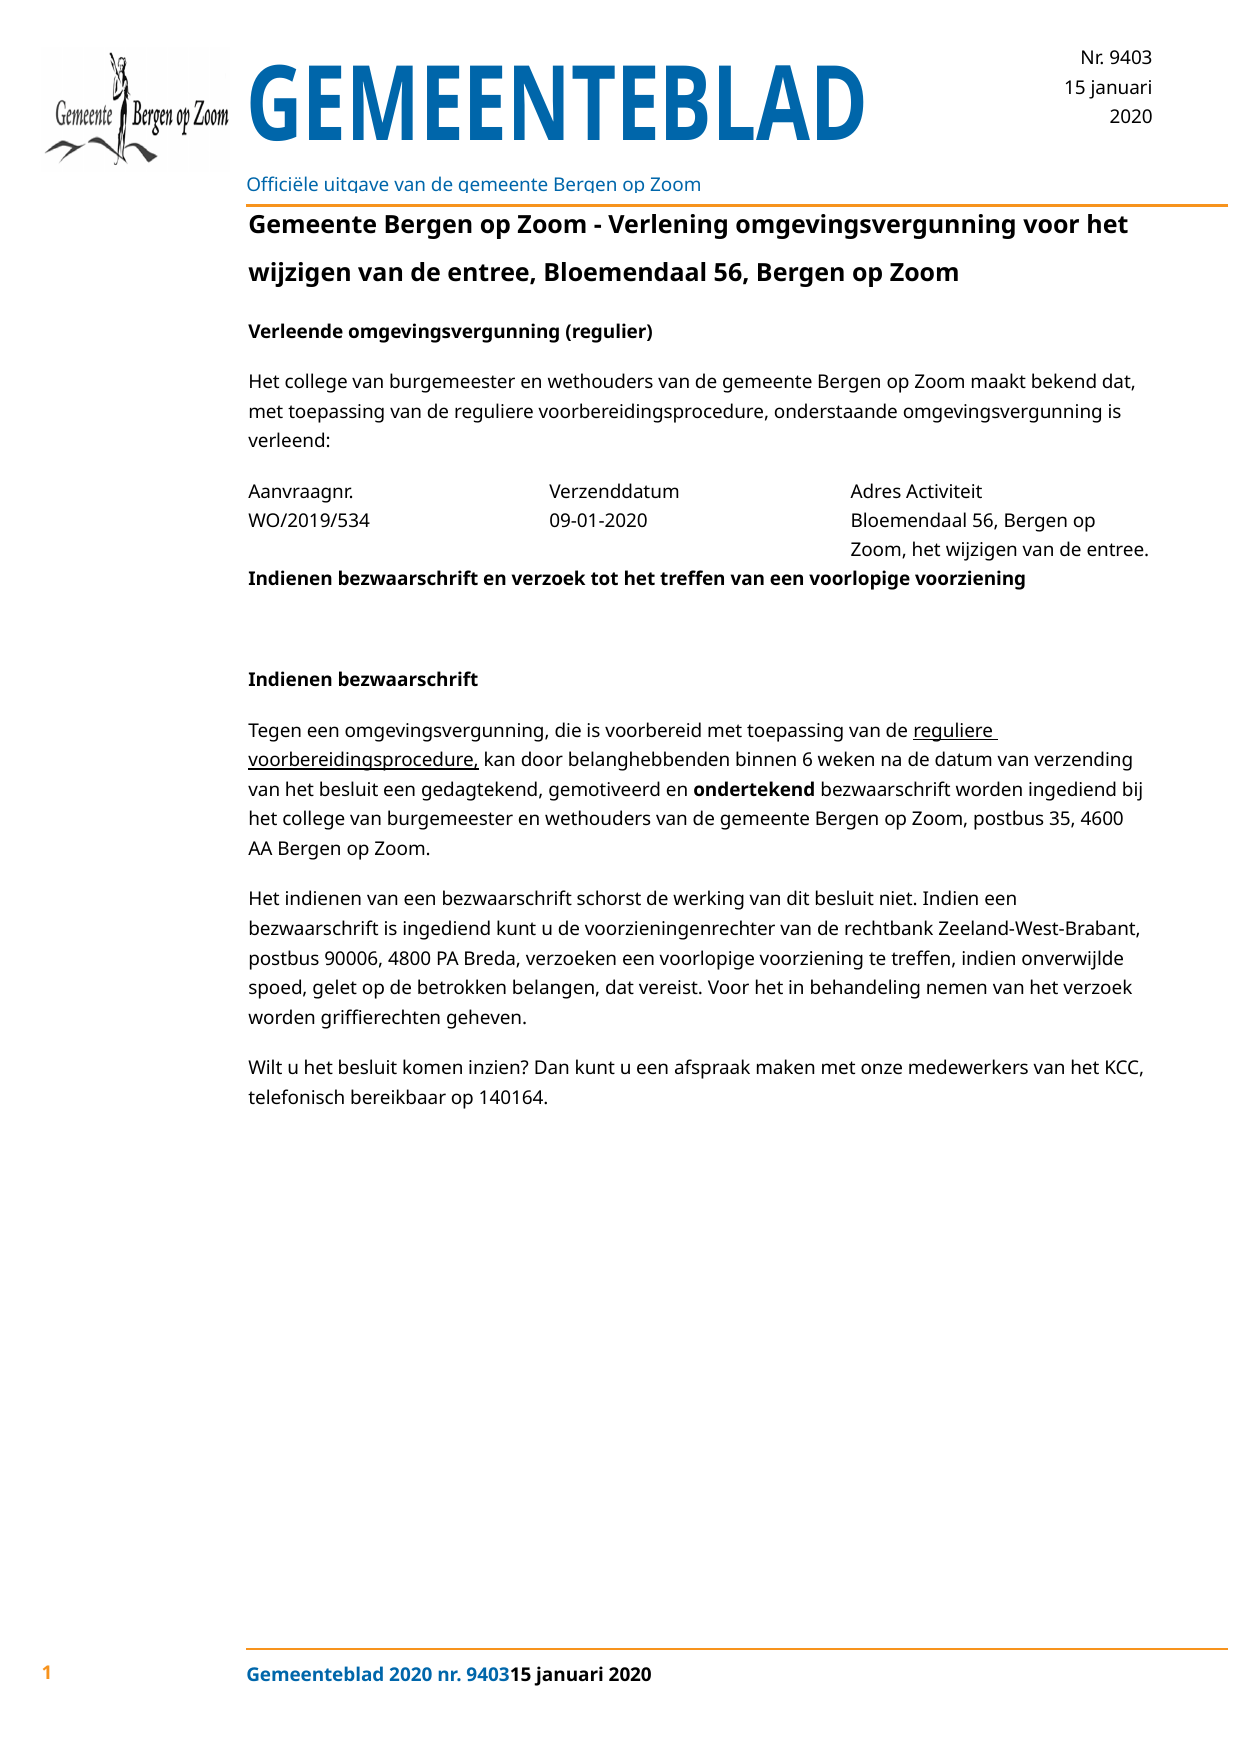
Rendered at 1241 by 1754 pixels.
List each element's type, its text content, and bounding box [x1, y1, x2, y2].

text Indienen bezwaarschrift [248, 666, 1152, 692]
table_header WO/2019/534 [248, 507, 549, 562]
table_header Adres Activiteit [850, 478, 1152, 504]
text Tegen een omgevingsvergunning, die is voorbereid met toepassing van de reguliere voorbereidingsprocedure, kan door belanghebbenden binnen 6 weken na de datum van verzending van het besluit een gedagtekend, gemotiveerd en ondertekend bezwaarschrift worden ingediend bij het college van burgemeester en wethouders van de gemeente Bergen op Zoom, postbus 35, 4600 AA Bergen op Zoom. [248, 717, 1152, 861]
text Verleende omgevingsvergunning (regulier) [248, 318, 1152, 344]
table_header 09-01-2020 [549, 507, 850, 562]
table_header Aanvraagnr. [248, 478, 549, 504]
text Het indienen van een bezwaarschrift schorst de werking van dit besluit niet. Indien een bezwaarschrift is ingediend kunt u de voorzieningenrechter van de rechtbank Zeeland-West-Brabant, postbus 90006, 4800 PA Breda, verzoeken een voorlopige voorziening te treffen, indien onverwijlde spoed, gelet op de betrokken belangen, dat vereist. Voor het in behandeling nemen van het verzoek worden griffierechten geheven. [248, 886, 1152, 1030]
text Wilt u het besluit komen inzien? Dan kunt u een afspraak maken met onze medewerkers van het KCC, telefonisch bereikbaar op 140164. [248, 1054, 1152, 1110]
table_header Verzenddatum [549, 478, 850, 504]
text Gemeente Bergen op Zoom - Verlening omgevingsvergunning voor het wijzigen van de entree, Bloemendaal 56, Bergen op Zoom [248, 207, 1152, 288]
text Indienen bezwaarschrift en verzoek tot het treffen van een voorlopige voorziening [248, 566, 1152, 591]
table_header Bloemendaal 56, Bergen op Zoom, het wijzigen van de entree. [850, 507, 1152, 562]
picture [41, 47, 231, 172]
text Het college van burgemeester en wethouders van de gemeente Bergen op Zoom maakt bekend dat, met toepassing van de reguliere voorbereidingsprocedure, onderstaande omgevingsvergunning is verleend: [248, 368, 1152, 453]
